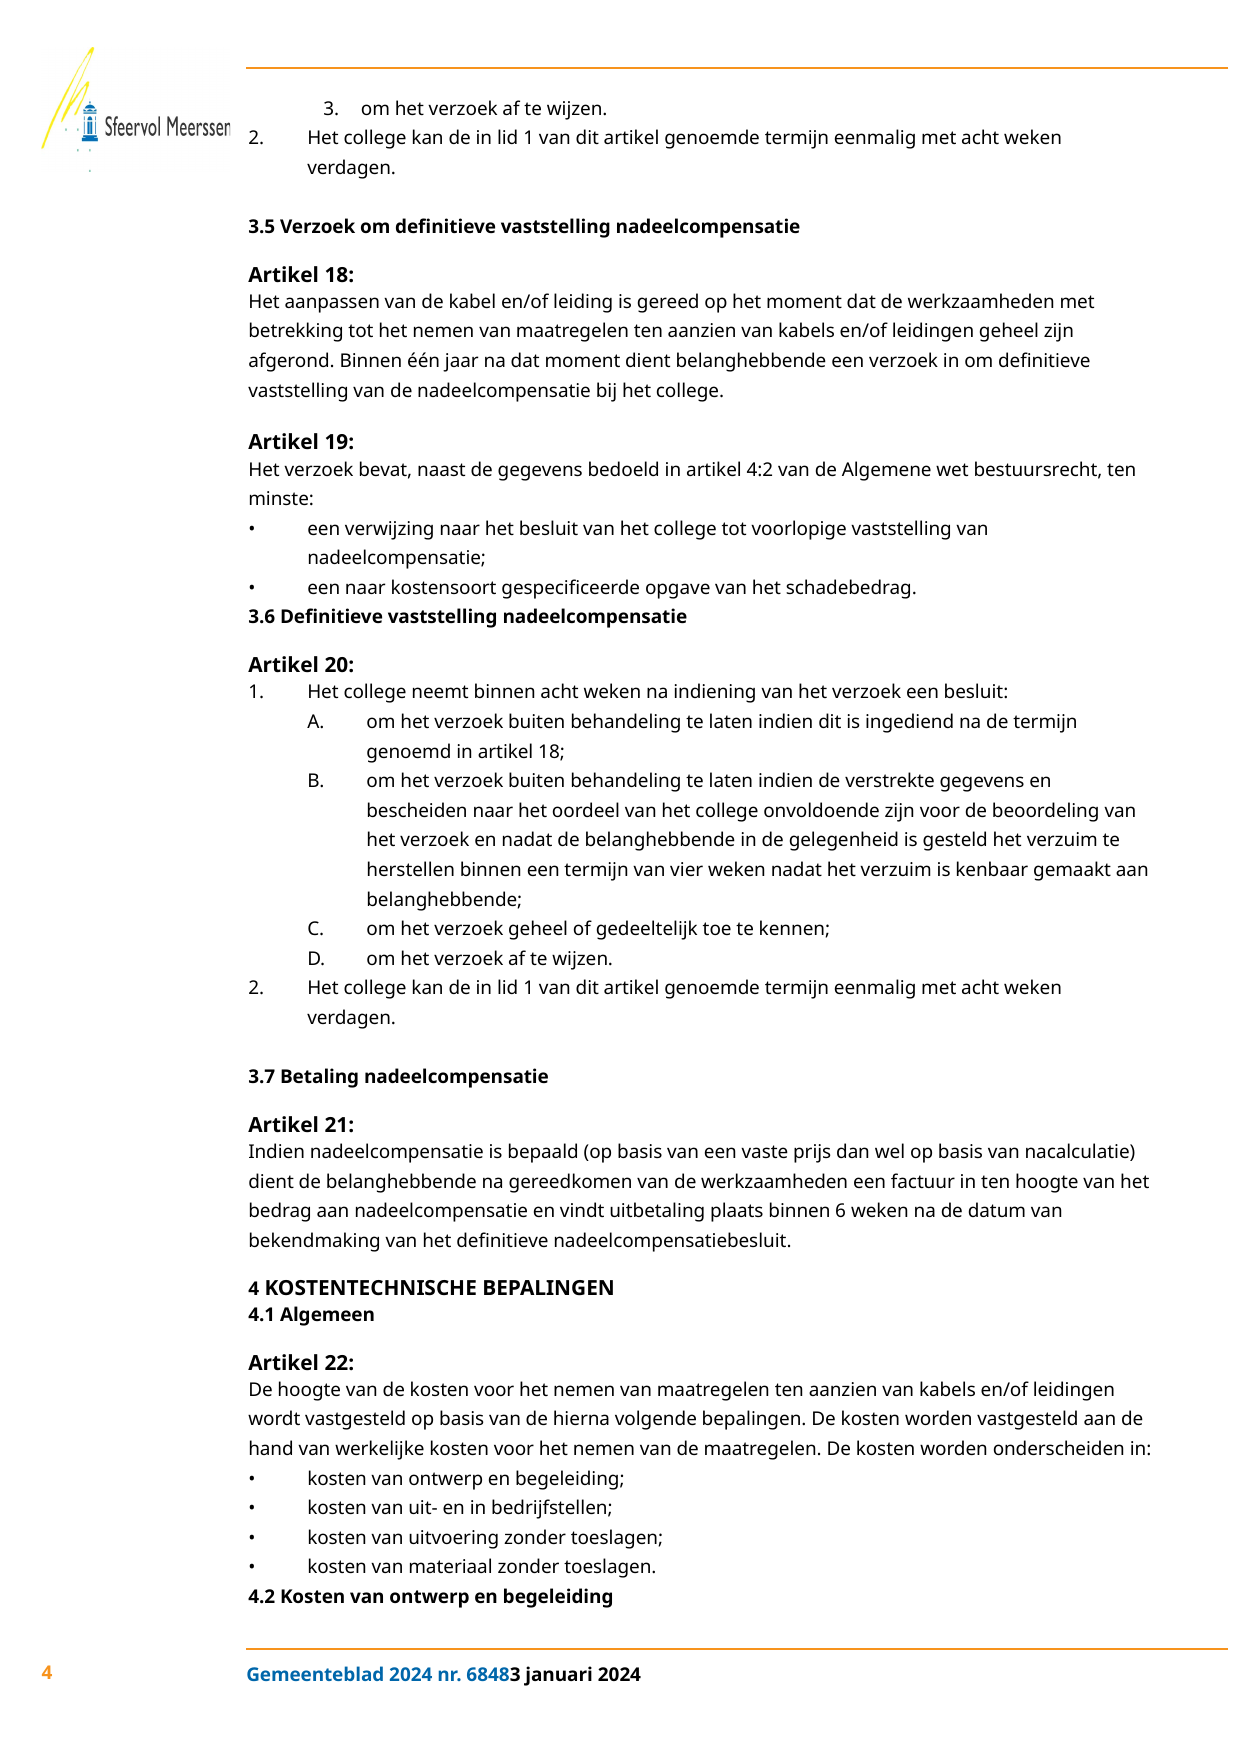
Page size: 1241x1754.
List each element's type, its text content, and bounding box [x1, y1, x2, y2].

text Artikel 22: [248, 1348, 1152, 1376]
list een naar kostensoort gespecificeerde opgave van het schadebedrag. [248, 574, 1152, 600]
text 3.5 Verzoek om definitieve vaststelling nadeelcompensatie [248, 213, 1152, 239]
list Het college kan de in lid 1 van dit artikel genoemde termijn eenmalig met acht weken verdagen. [248, 974, 1152, 1030]
list om het verzoek geheel of gedeeltelijk toe te kennen; [307, 915, 1152, 941]
list om het verzoek af te wijzen. [307, 945, 1152, 971]
text De hoogte van de kosten voor het nemen van maatregelen ten aanzien van kabels en/of leidingen wordt vastgesteld op basis van de hierna volgende bepalingen. De kosten worden vastgesteld aan de hand van werkelijke kosten voor het nemen van de maatregelen. De kosten worden onderscheiden in: [248, 1376, 1152, 1461]
text 4 KOSTENTECHNISCHE BEPALINGEN [248, 1273, 1152, 1301]
text Het verzoek bevat, naast de gegevens bedoeld in artikel 4:2 van de Algemene wet bestuursrecht, ten minste: [248, 456, 1152, 511]
text Artikel 18: [248, 260, 1152, 288]
text 4.2 Kosten van ontwerp en begeleiding [248, 1583, 1152, 1609]
picture [41, 47, 231, 172]
list om het verzoek buiten behandeling te laten indien de verstrekte gegevens en bescheiden naar het oordeel van het college onvoldoende zijn voor de beoordeling van het verzoek en nadat de belanghebbende in de gelegenheid is gesteld het verzuim te herstellen binnen een termijn van vier weken nadat het verzuim is kenbaar gemaakt aan belanghebbende; [307, 767, 1152, 911]
list kosten van materiaal zonder toeslagen. [248, 1553, 1152, 1579]
list om het verzoek buiten behandeling te laten indien dit is ingediend na de termijn genoemd in artikel 18; [307, 708, 1152, 763]
list om het verzoek af te wijzen. [323, 95, 1152, 121]
list Het college kan de in lid 1 van dit artikel genoemde termijn eenmalig met acht weken verdagen. [248, 124, 1152, 180]
text Artikel 21: [248, 1110, 1152, 1138]
text Artikel 19: [248, 427, 1152, 456]
list kosten van uitvoering zonder toeslagen; [248, 1524, 1152, 1550]
text 3.6 Definitieve vaststelling nadeelcompensatie [248, 604, 1152, 629]
text 3.7 Betaling nadeelcompensatie [248, 1063, 1152, 1089]
text Het aanpassen van de kabel en/of leiding is gereed op het moment dat de werkzaamheden met betrekking tot het nemen van maatregelen ten aanzien van kabels en/of leidingen geheel zijn afgerond. Binnen één jaar na dat moment dient belanghebbende een verzoek in om definitieve vaststelling van de nadeelcompensatie bij het college. [248, 288, 1152, 403]
text Indien nadeelcompensatie is bepaald (op basis van een vaste prijs dan wel op basis van nacalculatie) dient de belanghebbende na gereedkomen van de werkzaamheden een factuur in ten hoogte van het bedrag aan nadeelcompensatie en vindt uitbetaling plaats binnen 6 weken na de datum van bekendmaking van het definitieve nadeelcompensatiebesluit. [248, 1138, 1152, 1253]
list Het college neemt binnen acht weken na indiening van het verzoek een besluit: [248, 679, 1152, 704]
list een verwijzing naar het besluit van het college tot voorlopige vaststelling van nadeelcompensatie; [248, 515, 1152, 570]
text Artikel 20: [248, 650, 1152, 679]
list kosten van ontwerp en begeleiding; [248, 1465, 1152, 1491]
text 4.1 Algemeen [248, 1301, 1152, 1327]
list kosten van uit- en in bedrijfstellen; [248, 1494, 1152, 1520]
